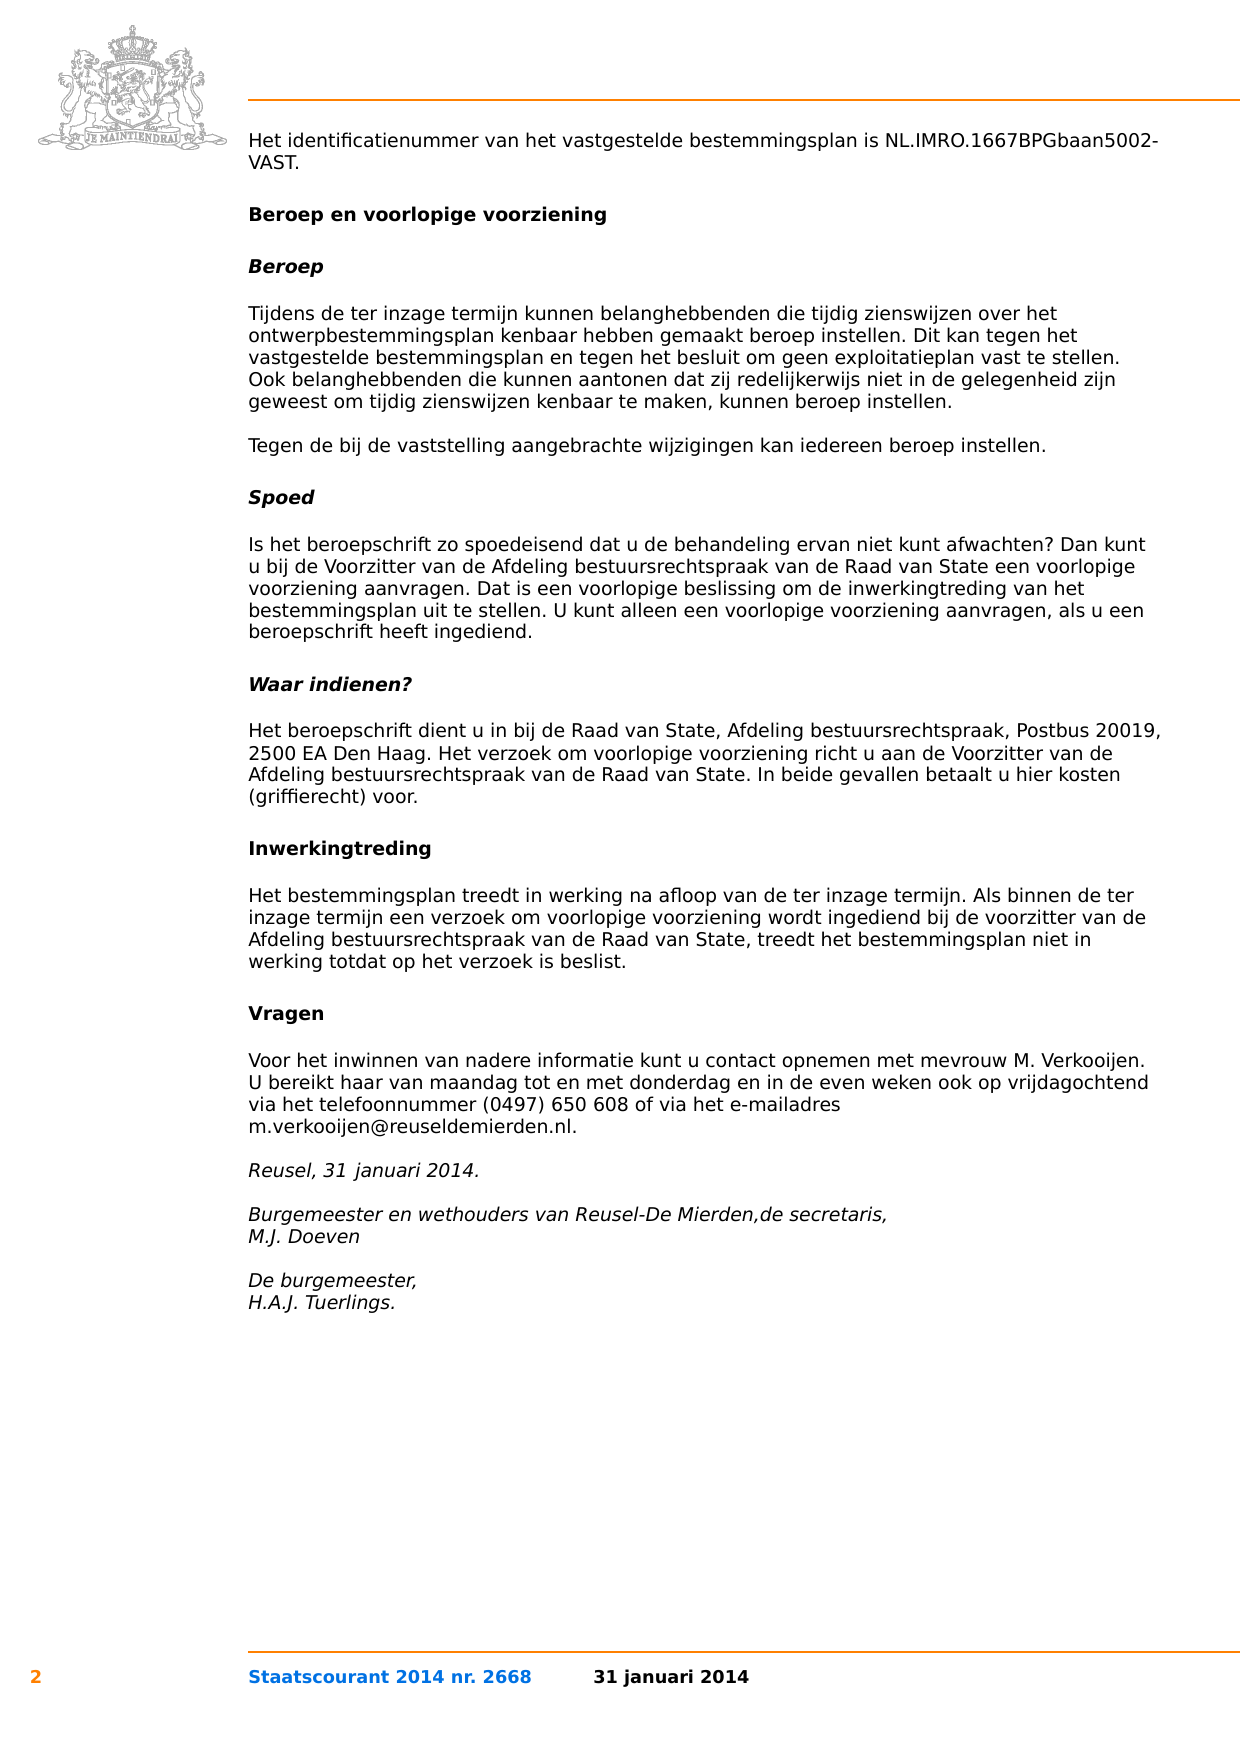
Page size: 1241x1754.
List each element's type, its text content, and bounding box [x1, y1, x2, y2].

text Het bestemmingsplan treedt in werking na afloop van de ter inzage termijn. Als binnen de ter inzage termijn een verzoek om voorlopige voorziening wordt ingediend bij de voorzitter van de Afdeling bestuursrechtspraak van de Raad van State, treedt het bestemmingsplan niet in werking totdat op het verzoek is beslist. [248, 885, 1163, 973]
text De burgemeester, H.A.J. Tuerlings. [248, 1270, 1163, 1314]
subtitle Spoed [248, 487, 1163, 508]
text Tijdens de ter inzage termijn kunnen belanghebbenden die tijdig zienswijzen over het ontwerpbestemmingsplan kenbaar hebben gemaakt beroep instellen. Dit kan tegen het vastgestelde bestemmingsplan en tegen het besluit om geen exploitatieplan vast te stellen. Ook belanghebbenden die kunnen aantonen dat zij redelijkerwijs niet in de gelegenheid zijn geweest om tijdig zienswijzen kenbaar te maken, kunnen beroep instellen. [248, 303, 1163, 413]
text Het beroepschrift dient u in bij de Raad van State, Afdeling bestuursrechtspraak, Postbus 20019, 2500 EA Den Haag. Het verzoek om voorlopige voorziening richt u aan de Voorzitter van de Afdeling bestuursrechtspraak van de Raad van State. In beide gevallen betaalt u hier kosten (griffierecht) voor. [248, 720, 1163, 808]
text Reusel, 31 januari 2014. [248, 1160, 1163, 1182]
subtitle Waar indienen? [248, 673, 1163, 695]
subtitle Inwerkingtreding [248, 838, 1163, 860]
text Burgemeester en wethouders van Reusel-De Mierden,de secretaris, M.J. Doeven [248, 1204, 1163, 1248]
text Voor het inwinnen van nadere informatie kunt u contact opnemen met mevrouw M. Verkooijen. U bereikt haar van maandag tot en met donderdag en in de even weken ook op vrijdagochtend via het telefoonnummer (0497) 650 608 of via het e-mailadres m.verkooijen@reuseldemierden.nl. [248, 1050, 1163, 1138]
picture [38, 25, 227, 150]
subtitle Vragen [248, 1003, 1163, 1025]
text Het identificatienummer van het vastgestelde bestemmingsplan is NL.IMRO.1667BPGbaan5002-VAST. [248, 130, 1163, 174]
subtitle Beroep [248, 256, 1163, 278]
subtitle Beroep en voorlopige voorziening [248, 204, 1163, 226]
text Is het beroepschrift zo spoedeisend dat u de behandeling ervan niet kunt afwachten? Dan kunt u bij de Voorzitter van de Afdeling bestuursrechtspraak van de Raad van State een voorlopige voorziening aanvragen. Dat is een voorlopige beslissing om de inwerkingtreding van het bestemmingsplan uit te stellen. U kunt alleen een voorlopige voorziening aanvragen, als u een beroepschrift heeft ingediend. [248, 533, 1163, 643]
text Tegen de bij de vaststelling aangebrachte wijzigingen kan iedereen beroep instellen. [248, 434, 1163, 457]
